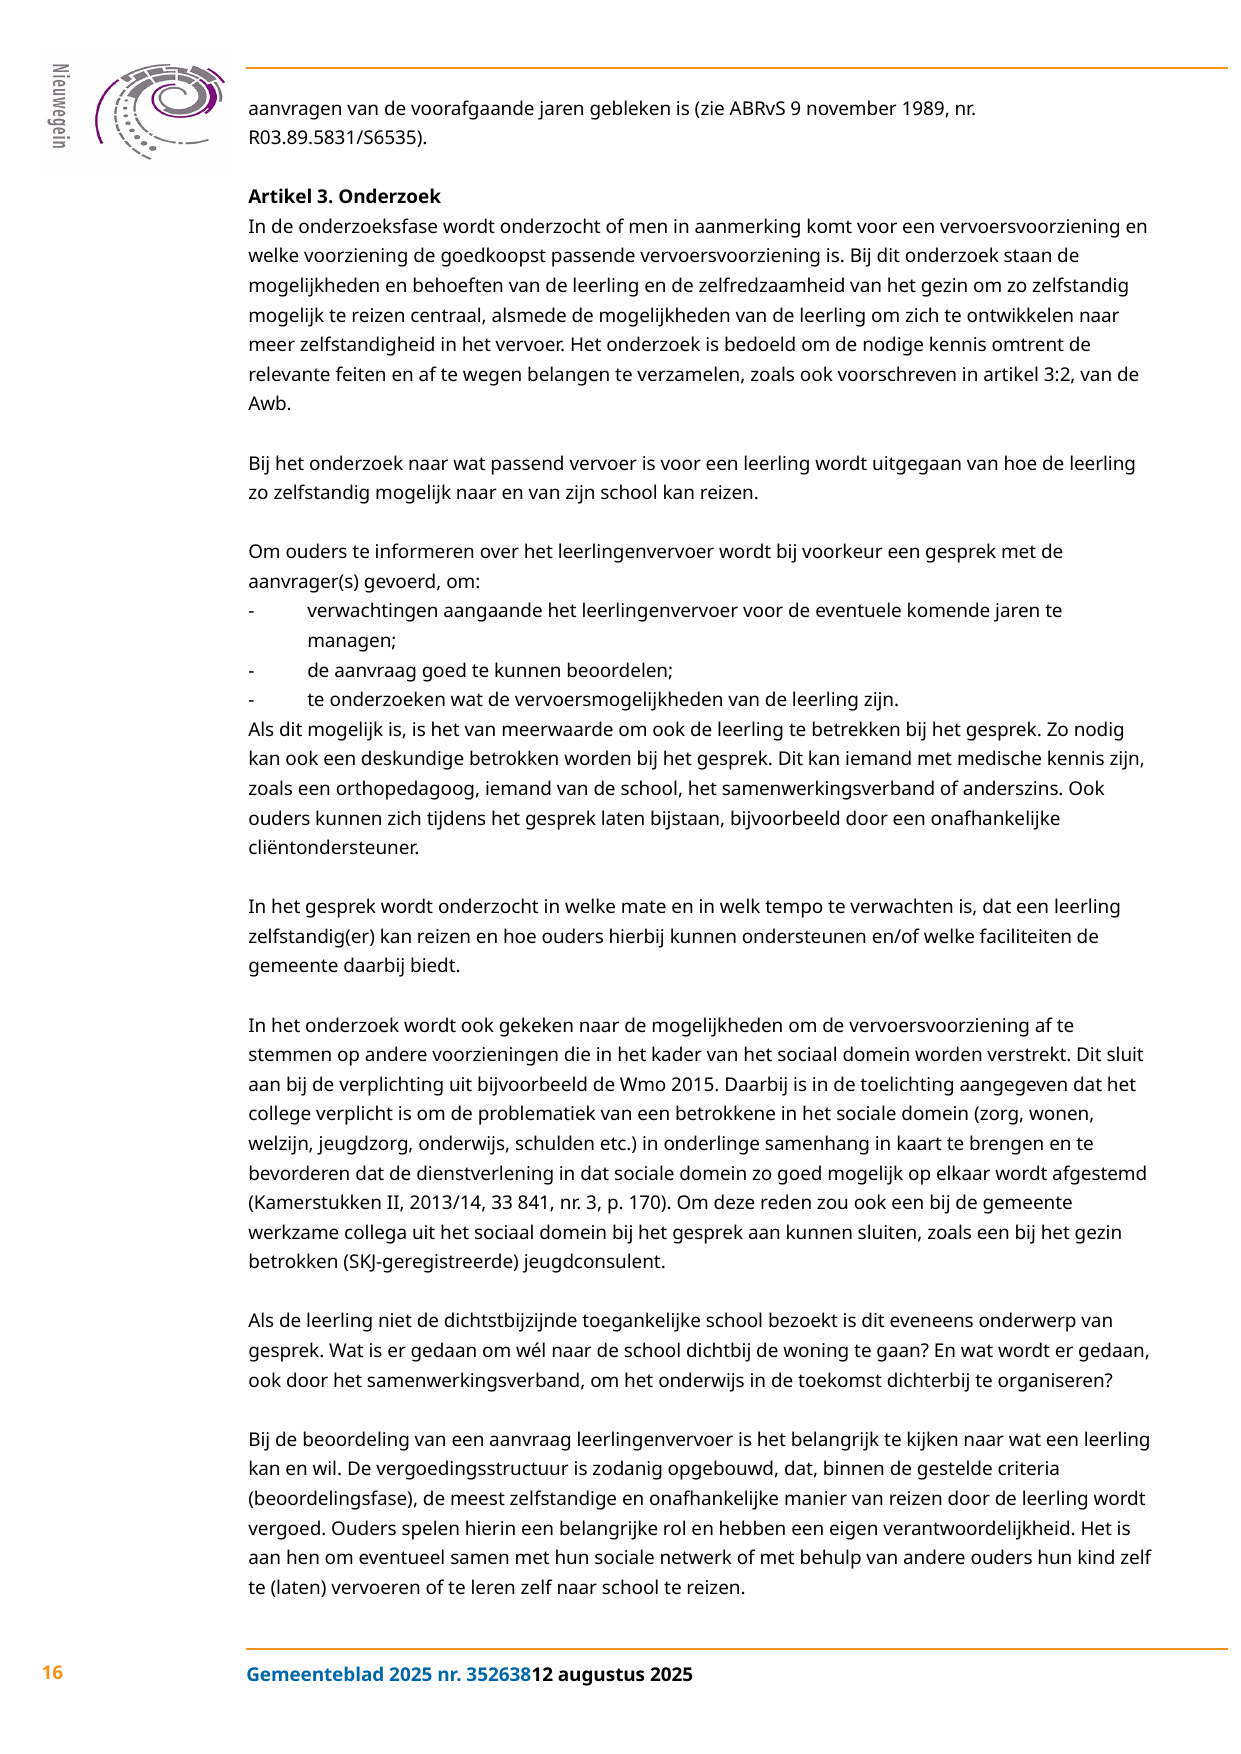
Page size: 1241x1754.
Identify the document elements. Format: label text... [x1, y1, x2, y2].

list te onderzoeken wat de vervoersmogelijkheden van de leerling zijn. [248, 686, 1152, 712]
text In het gesprek wordt onderzocht in welke mate en in welk tempo te verwachten is, dat een leerling zelfstandig(er) kan reizen en hoe ouders hierbij kunnen ondersteunen en/of welke faciliteiten de gemeente daarbij biedt. [248, 893, 1152, 978]
text aanvragen van de voorafgaande jaren gebleken is (zie ABRvS 9 november 1989, nr. R03.89.5831/S6535). [248, 95, 1152, 150]
text In de onderzoeksfase wordt onderzocht of men in aanmerking komt voor een vervoersvoorziening en welke voorziening de goedkoopst passende vervoersvoorziening is. Bij dit onderzoek staan de mogelijkheden en behoeften van de leerling en de zelfredzaamheid van het gezin om zo zelfstandig mogelijk te reizen centraal, alsmede de mogelijkheden van de leerling om zich te ontwikkelen naar meer zelfstandigheid in het vervoer. Het onderzoek is bedoeld om de nodige kennis omtrent de relevante feiten en af te wegen belangen te verzamelen, zoals ook voorschreven in artikel 3:2, van de Awb. [248, 213, 1152, 416]
text Artikel 3. Onderzoek [248, 183, 1152, 209]
list verwachtingen aangaande het leerlingenvervoer voor de eventuele komende jaren te managen; [248, 598, 1152, 653]
text Als dit mogelijk is, is het van meerwaarde om ook de leerling te betrekken bij het gesprek. Zo nodig kan ook een deskundige betrokken worden bij het gesprek. Dit kan iemand met medische kennis zijn, zoals een orthopedagoog, iemand van de school, het samenwerkingsverband of anderszins. Ook ouders kunnen zich tijdens het gesprek laten bijstaan, bijvoorbeeld door een onafhankelijke cliëntondersteuner. [248, 716, 1152, 860]
text Als de leerling niet de dichtstbijzijnde toegankelijke school bezoekt is dit eveneens onderwerp van gesprek. Wat is er gedaan om wél naar de school dichtbij de woning te gaan? En wat wordt er gedaan, ook door het samenwerkingsverband, om het onderwijs in de toekomst dichterbij te organiseren? [248, 1308, 1152, 1393]
text In het onderzoek wordt ook gekeken naar de mogelijkheden om de vervoersvoorziening af te stemmen op andere voorzieningen die in het kader van het sociaal domein worden verstrekt. Dit sluit aan bij de verplichting uit bijvoorbeeld de Wmo 2015. Daarbij is in de toelichting aangegeven dat het college verplicht is om de problematiek van een betrokkene in het sociale domein (zorg, wonen, welzijn, jeugdzorg, onderwijs, schulden etc.) in onderlinge samenhang in kaart te brengen en te bevorderen dat de dienstverlening in dat sociale domein zo goed mogelijk op elkaar wordt afgestemd (Kamerstukken II, 2013/14, 33 841, nr. 3, p. 170). Om deze reden zou ook een bij de gemeente werkzame collega uit het sociaal domein bij het gesprek aan kunnen sluiten, zoals een bij het gezin betrokken (SKJ-geregistreerde) jeugdconsulent. [248, 1012, 1152, 1274]
text Bij het onderzoek naar wat passend vervoer is voor een leerling wordt uitgegaan van hoe de leerling zo zelfstandig mogelijk naar en van zijn school kan reizen. [248, 450, 1152, 505]
list de aanvraag goed te kunnen beoordelen; [248, 657, 1152, 683]
text Om ouders te informeren over het leerlingenvervoer wordt bij voorkeur een gesprek met de aanvrager(s) gevoerd, om: [248, 538, 1152, 594]
picture [41, 47, 231, 172]
text Bij de beoordeling van een aanvraag leerlingenvervoer is het belangrijk te kijken naar wat een leerling kan en wil. De vergoedingsstructuur is zodanig opgebouwd, dat, binnen de gestelde criteria (beoordelingsfase), de meest zelfstandige en onafhankelijke manier van reizen door de leerling wordt vergoed. Ouders spelen hierin een belangrijke rol en hebben een eigen verantwoordelijkheid. Het is aan hen om eventueel samen met hun sociale netwerk of met behulp van andere ouders hun kind zelf te (laten) vervoeren of te leren zelf naar school te reizen. [248, 1426, 1152, 1600]
